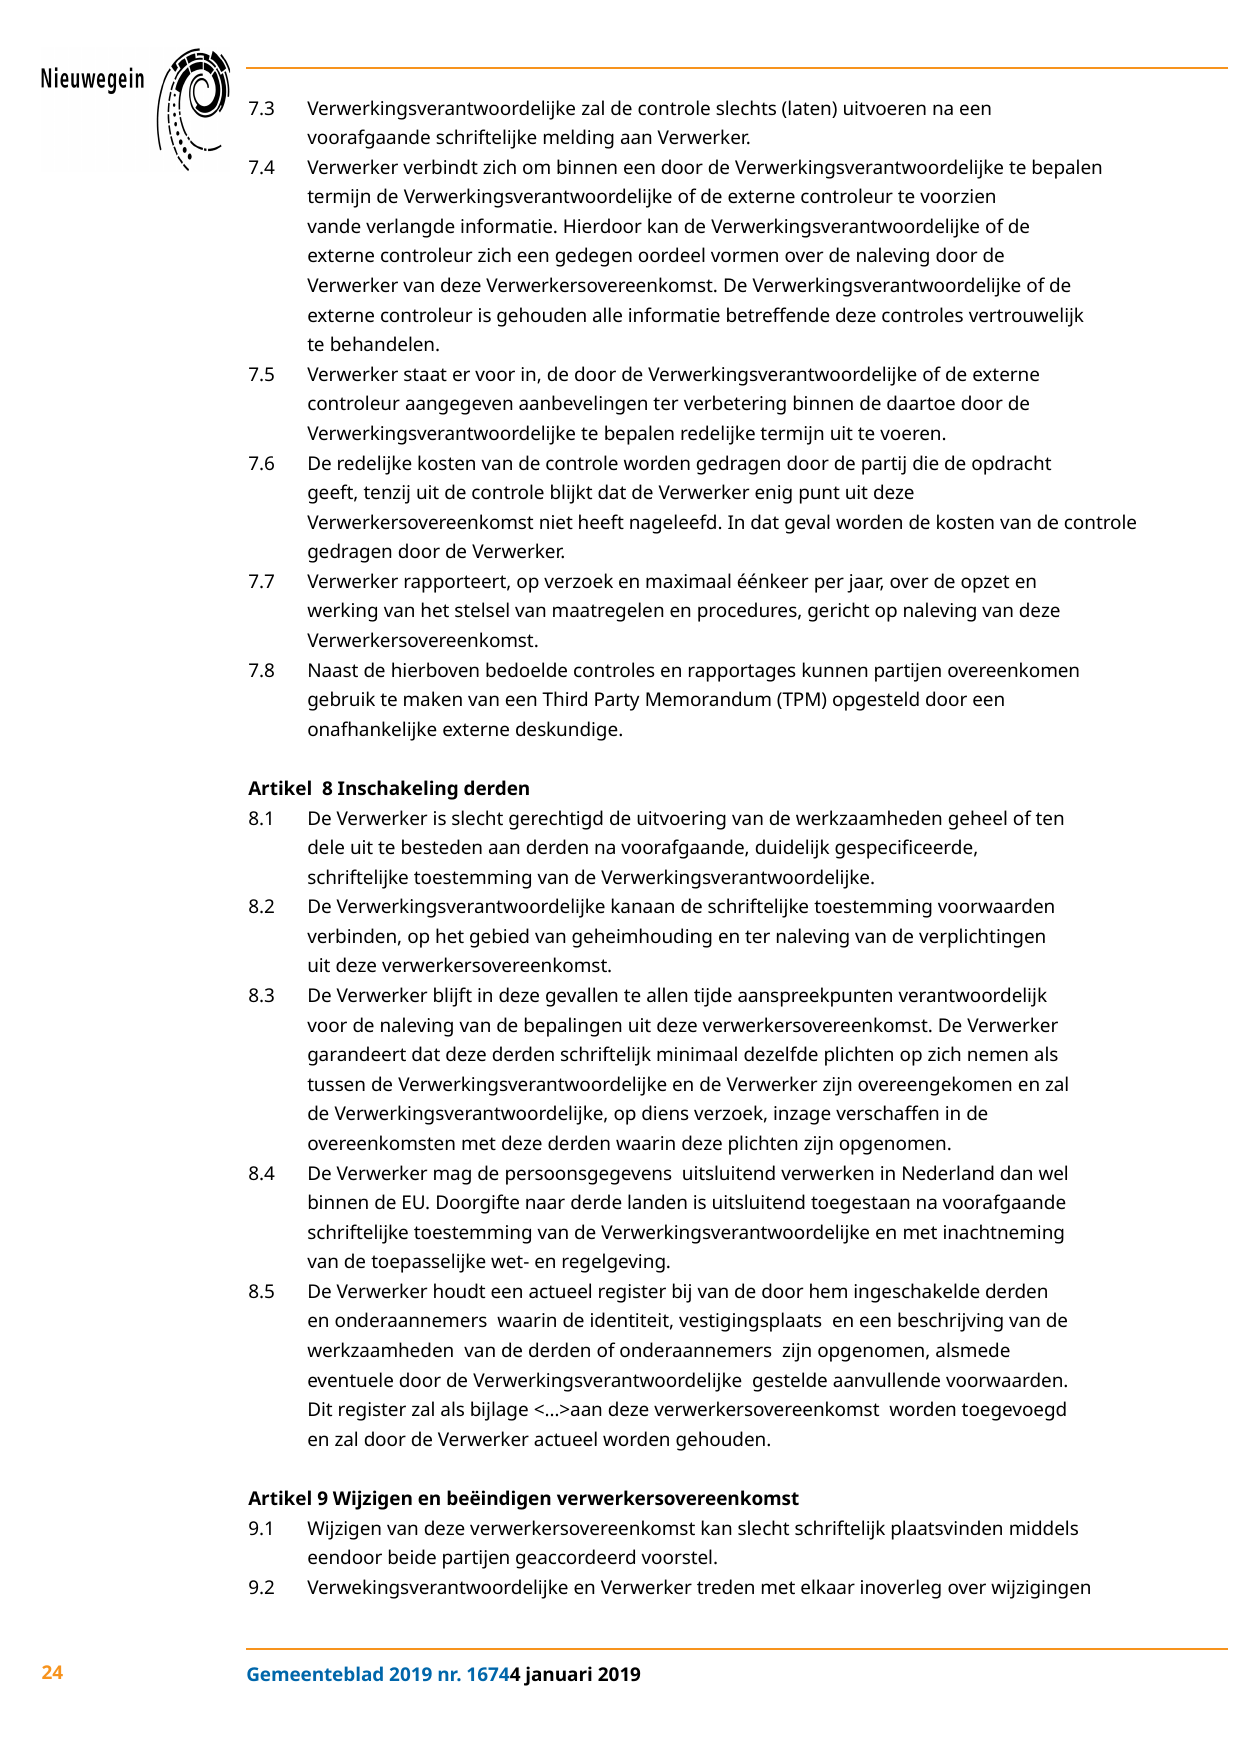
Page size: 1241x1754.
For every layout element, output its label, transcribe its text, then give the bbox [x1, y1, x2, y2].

list Wijzigen van deze verwerkersovereenkomst kan slecht schriftelijk plaatsvinden middels eendoor beide partijen geaccordeerd voorstel. [248, 1515, 1152, 1570]
list Verwerker rapporteert, op verzoek en maximaal éénkeer per jaar, over de opzet en werking van het stelsel van maatregelen en procedures, gericht op naleving van deze Verwerkersovereenkomst. [248, 568, 1152, 653]
list Naast de hierboven bedoelde controles en rapportages kunnen partijen overeenkomen gebruik te maken van een Third Party Memorandum (TPM) opgesteld door een onafhankelijke externe deskundige. [248, 657, 1152, 742]
list De Verwerker mag de persoonsgegevens uitsluitend verwerken in Nederland dan wel binnen de EU. Doorgifte naar derde landen is uitsluitend toegestaan na voorafgaande schriftelijke toestemming van de Verwerkingsverantwoordelijke en met inachtneming van de toepasselijke wet- en regelgeving. [248, 1160, 1152, 1274]
list De Verwerkingsverantwoordelijke kanaan de schriftelijke toestemming voorwaarden verbinden, op het gebied van geheimhouding en ter naleving van de verplichtingen uit deze verwerkersovereenkomst. [248, 893, 1152, 978]
list Verwekingsverantwoordelijke en Verwerker treden met elkaar inoverleg over wijzigingen [248, 1574, 1152, 1600]
list De Verwerker blijft in deze gevallen te allen tijde aanspreekpunten verantwoordelijk voor de naleving van de bepalingen uit deze verwerkersovereenkomst. De Verwerker garandeert dat deze derden schriftelijk minimaal dezelfde plichten op zich nemen als tussen de Verwerkingsverantwoordelijke en de Verwerker zijn overeengekomen en zal de Verwerkingsverantwoordelijke, op diens verzoek, inzage verschaffen in de overeenkomsten met deze derden waarin deze plichten zijn opgenomen. [248, 982, 1152, 1156]
picture [41, 47, 231, 172]
text Artikel 9 Wijzigen en beëindigen verwerkersovereenkomst [248, 1485, 1152, 1511]
list Verwerkingsverantwoordelijke zal de controle slechts (laten) uitvoeren na een voorafgaande schriftelijke melding aan Verwerker. [248, 95, 1152, 150]
text Artikel 8 Inschakeling derden [248, 775, 1152, 801]
list De Verwerker houdt een actueel register bij van de door hem ingeschakelde derden en onderaannemers waarin de identiteit, vestigingsplaats en een beschrijving van de werkzaamheden van de derden of onderaannemers zijn opgenomen, alsmede eventuele door de Verwerkingsverantwoordelijke gestelde aanvullende voorwaarden. Dit register zal als bijlage <…>aan deze verwerkersovereenkomst worden toegevoegd en zal door de Verwerker actueel worden gehouden. [248, 1278, 1152, 1452]
list De redelijke kosten van de controle worden gedragen door de partij die de opdracht geeft, tenzij uit de controle blijkt dat de Verwerker enig punt uit deze Verwerkersovereenkomst niet heeft nageleefd. In dat geval worden de kosten van de controle gedragen door de Verwerker. [248, 450, 1152, 564]
list De Verwerker is slecht gerechtigd de uitvoering van de werkzaamheden geheel of ten dele uit te besteden aan derden na voorafgaande, duidelijk gespecificeerde, schriftelijke toestemming van de Verwerkingsverantwoordelijke. [248, 805, 1152, 890]
list Verwerker staat er voor in, de door de Verwerkingsverantwoordelijke of de externe controleur aangegeven aanbevelingen ter verbetering binnen de daartoe door de Verwerkingsverantwoordelijke te bepalen redelijke termijn uit te voeren. [248, 361, 1152, 446]
list Verwerker verbindt zich om binnen een door de Verwerkingsverantwoordelijke te bepalen termijn de Verwerkingsverantwoordelijke of de externe controleur te voorzien vande verlangde informatie. Hierdoor kan de Verwerkingsverantwoordelijke of de externe controleur zich een gedegen oordeel vormen over de naleving door de Verwerker van deze Verwerkersovereenkomst. De Verwerkingsverantwoordelijke of de externe controleur is gehouden alle informatie betreffende deze controles vertrouwelijk te behandelen. [248, 154, 1152, 357]
